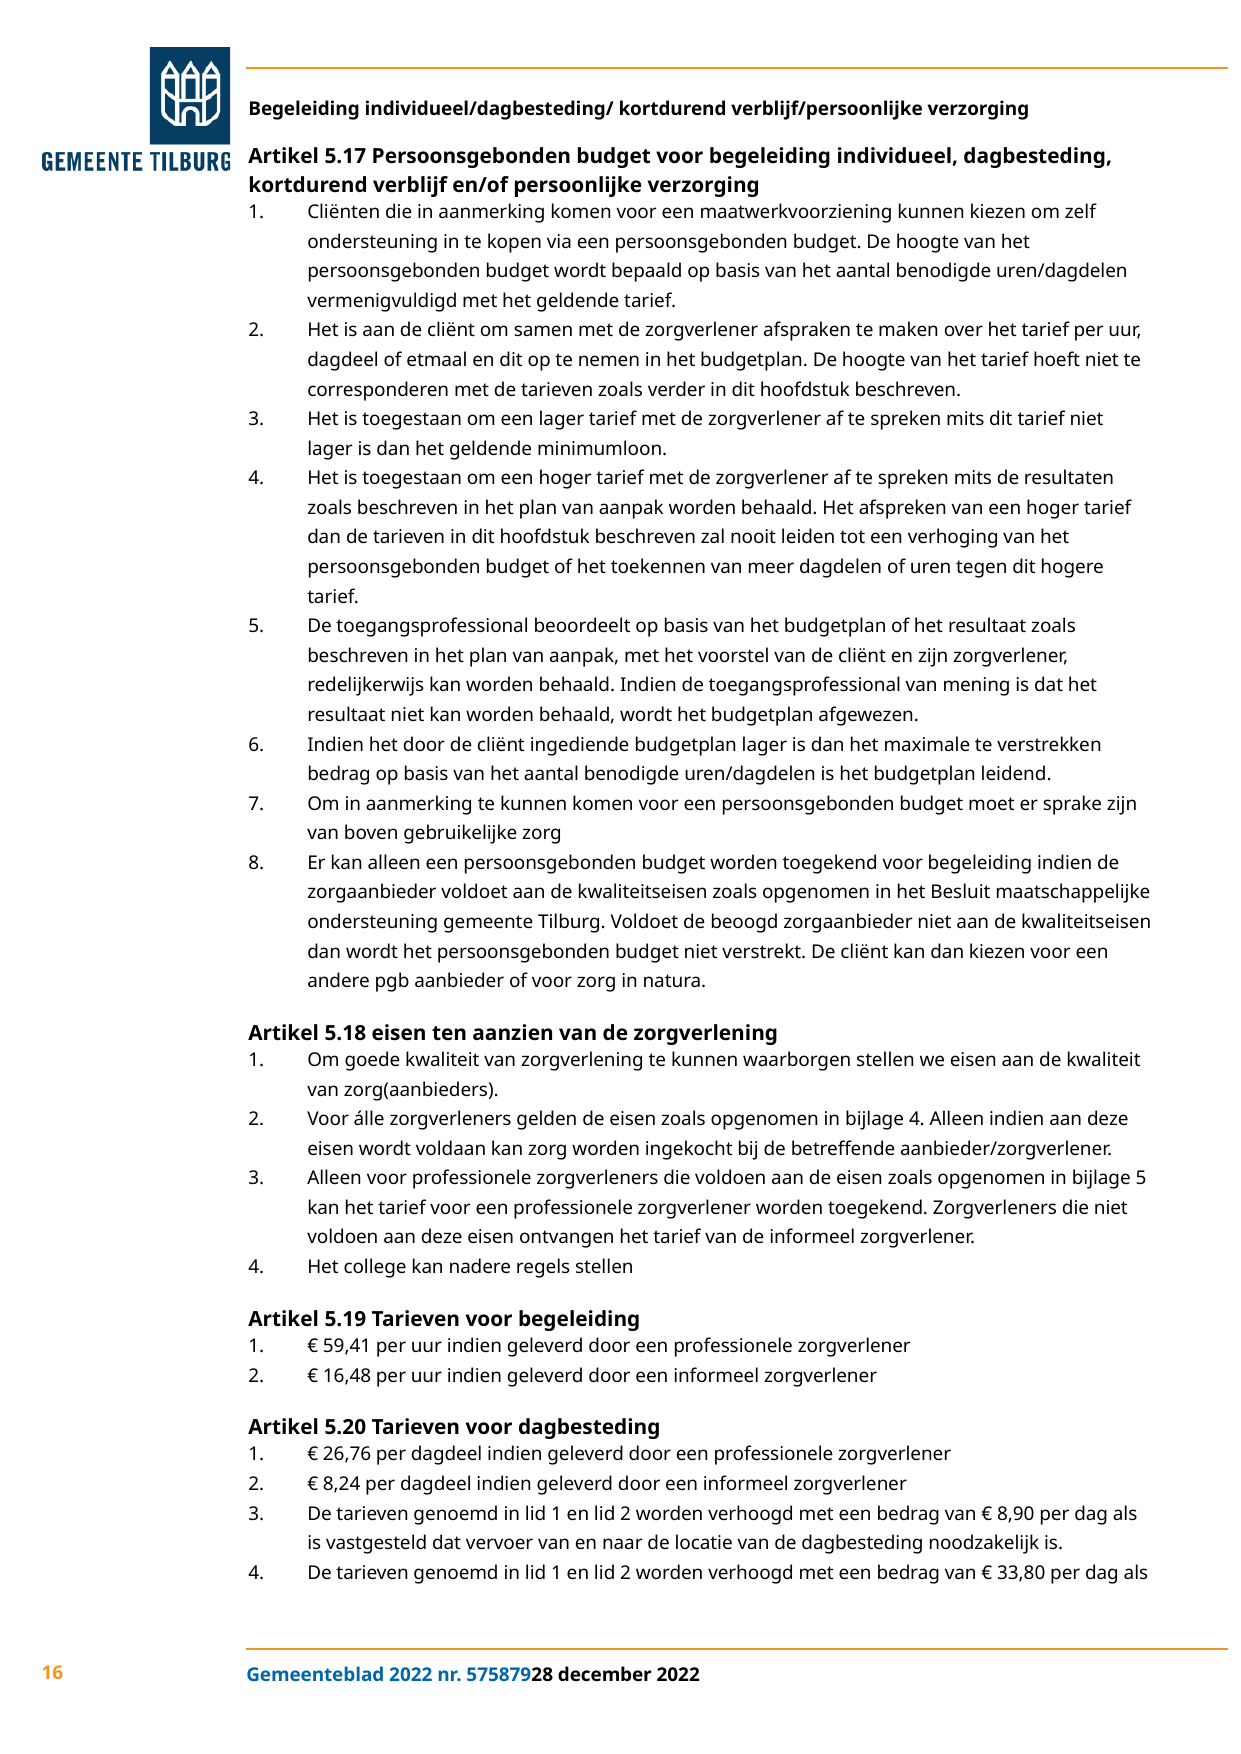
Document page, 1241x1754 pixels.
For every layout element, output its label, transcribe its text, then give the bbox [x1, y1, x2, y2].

text Artikel 5.17 Persoonsgebonden budget voor begeleiding individueel, dagbesteding, kortdurend verblijf en/of persoonlijke verzorging [248, 141, 1152, 198]
list De tarieven genoemd in lid 1 en lid 2 worden verhoogd met een bedrag van € 8,90 per dag als is vastgesteld dat vervoer van en naar de locatie van de dagbesteding noodzakelijk is. [248, 1500, 1152, 1555]
text Artikel 5.20 Tarieven voor dagbesteding [248, 1412, 1152, 1441]
list Cliënten die in aanmerking komen voor een maatwerkvoorziening kunnen kiezen om zelf ondersteuning in te kopen via een persoonsgebonden budget. De hoogte van het persoonsgebonden budget wordt bepaald op basis van het aantal benodigde uren/dagdelen vermenigvuldigd met het geldende tarief. [248, 198, 1152, 313]
list Alleen voor professionele zorgverleners die voldoen aan de eisen zoals opgenomen in bijlage 5 kan het tarief voor een professionele zorgverlener worden toegekend. Zorgverleners die niet voldoen aan deze eisen ontvangen het tarief van de informeel zorgverlener. [248, 1164, 1152, 1249]
list Het college kan nadere regels stellen [248, 1253, 1152, 1279]
list De toegangsprofessional beoordeelt op basis van het budgetplan of het resultaat zoals beschreven in het plan van aanpak, met het voorstel van de cliënt en zijn zorgverlener, redelijkerwijs kan worden behaald. Indien de toegangsprofessional van mening is dat het resultaat niet kan worden behaald, wordt het budgetplan afgewezen. [248, 612, 1152, 727]
list Er kan alleen een persoonsgebonden budget worden toegekend voor begeleiding indien de zorgaanbieder voldoet aan de kwaliteitseisen zoals opgenomen in het Besluit maatschappelijke ondersteuning gemeente Tilburg. Voldoet de beoogd zorgaanbieder niet aan de kwaliteitseisen dan wordt het persoonsgebonden budget niet verstrekt. De cliënt kan dan kiezen voor een andere pgb aanbieder of voor zorg in natura. [248, 849, 1152, 993]
list Het is toegestaan om een lager tarief met de zorgverlener af te spreken mits dit tarief niet lager is dan het geldende minimumloon. [248, 405, 1152, 461]
list € 16,48 per uur indien geleverd door een informeel zorgverlener [248, 1362, 1152, 1387]
list Om goede kwaliteit van zorgverlening te kunnen waarborgen stellen we eisen aan de kwaliteit van zorg(aanbieders). [248, 1046, 1152, 1102]
list Het is toegestaan om een hoger tarief met de zorgverlener af te spreken mits de resultaten zoals beschreven in het plan van aanpak worden behaald. Het afspreken van een hoger tarief dan de tarieven in dit hoofdstuk beschreven zal nooit leiden tot een verhoging van het persoonsgebonden budget of het toekennen van meer dagdelen of uren tegen dit hogere tarief. [248, 464, 1152, 608]
list € 26,76 per dagdeel indien geleverd door een professionele zorgverlener [248, 1441, 1152, 1466]
list € 59,41 per uur indien geleverd door een professionele zorgverlener [248, 1332, 1152, 1358]
picture [41, 47, 231, 172]
list De tarieven genoemd in lid 1 en lid 2 worden verhoogd met een bedrag van € 33,80 per dag als [248, 1559, 1152, 1585]
list Het is aan de cliënt om samen met de zorgverlener afspraken te maken over het tarief per uur, dagdeel of etmaal en dit op te nemen in het budgetplan. De hoogte van het tarief hoeft niet te corresponderen met de tarieven zoals verder in dit hoofdstuk beschreven. [248, 317, 1152, 401]
list € 8,24 per dagdeel indien geleverd door een informeel zorgverlener [248, 1470, 1152, 1496]
list Om in aanmerking te kunnen komen voor een persoonsgebonden budget moet er sprake zijn van boven gebruikelijke zorg [248, 790, 1152, 845]
text Begeleiding individueel/dagbesteding/ kortdurend verblijf/persoonlijke verzorging [248, 95, 1152, 121]
list Indien het door de cliënt ingediende budgetplan lager is dan het maximale te verstrekken bedrag op basis van het aantal benodigde uren/dagdelen is het budgetplan leidend. [248, 731, 1152, 786]
list Voor álle zorgverleners gelden de eisen zoals opgenomen in bijlage 4. Alleen indien aan deze eisen wordt voldaan kan zorg worden ingekocht bij de betreffende aanbieder/zorgverlener. [248, 1105, 1152, 1161]
text Artikel 5.19 Tarieven voor begeleiding [248, 1304, 1152, 1332]
text Artikel 5.18 eisen ten aanzien van de zorgverlening [248, 1018, 1152, 1046]
